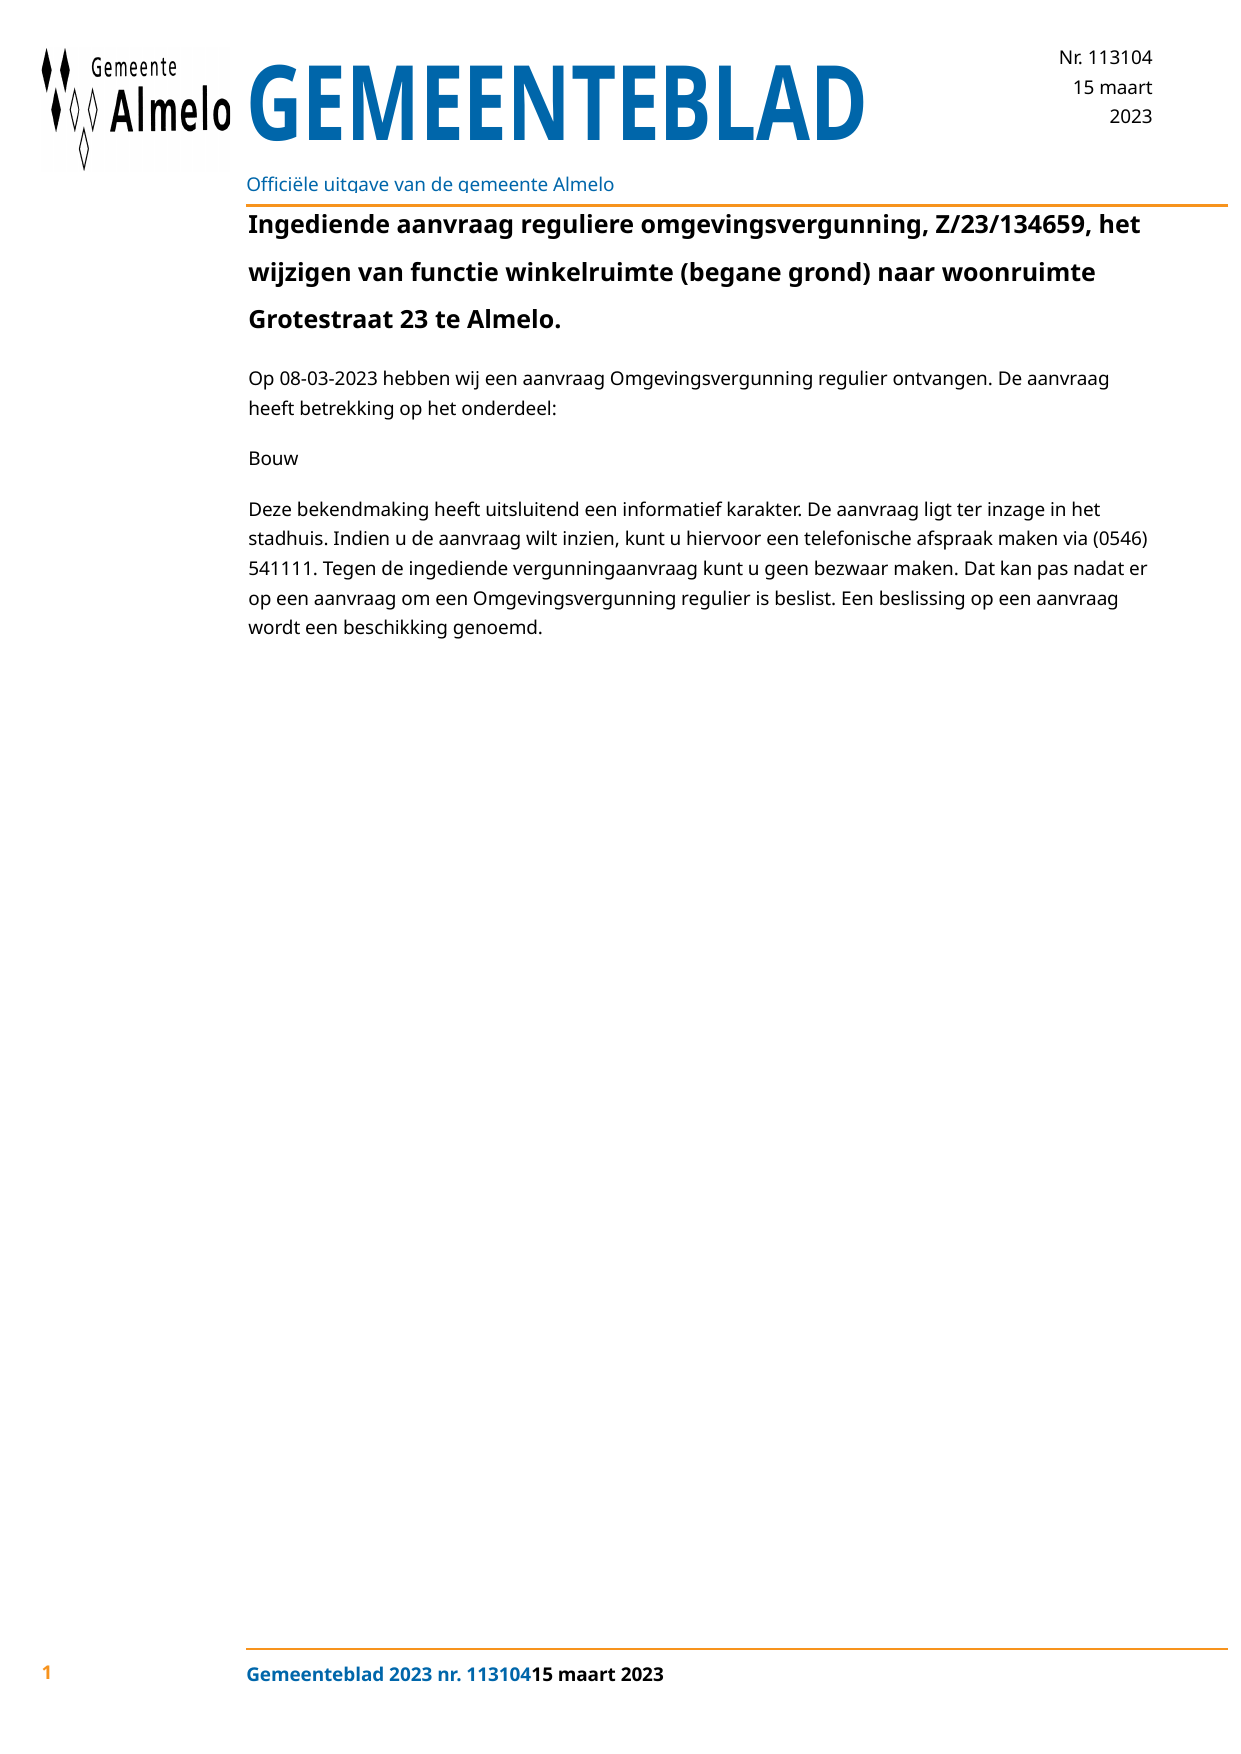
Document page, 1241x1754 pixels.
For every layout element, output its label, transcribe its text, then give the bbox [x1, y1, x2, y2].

text Bouw [248, 446, 1152, 471]
picture [41, 47, 231, 172]
text Deze bekendmaking heeft uitsluitend een informatief karakter. De aanvraag ligt ter inzage in het stadhuis. Indien u de aanvraag wilt inzien, kunt u hiervoor een telefonische afspraak maken via (0546) 541111. Tegen de ingediende vergunningaanvraag kunt u geen bezwaar maken. Dat kan pas nadat er op een aanvraag om een Omgevingsvergunning regulier is beslist. Een beslissing op een aanvraag wordt een beschikking genoemd. [248, 496, 1152, 640]
text Op 08-03-2023 hebben wij een aanvraag Omgevingsvergunning regulier ontvangen. De aanvraag heeft betrekking op het onderdeel: [248, 366, 1152, 421]
text Ingediende aanvraag reguliere omgevingsvergunning, Z/23/134659, het wijzigen van functie winkelruimte (begane grond) naar woonruimte Grotestraat 23 te Almelo. [248, 207, 1152, 336]
